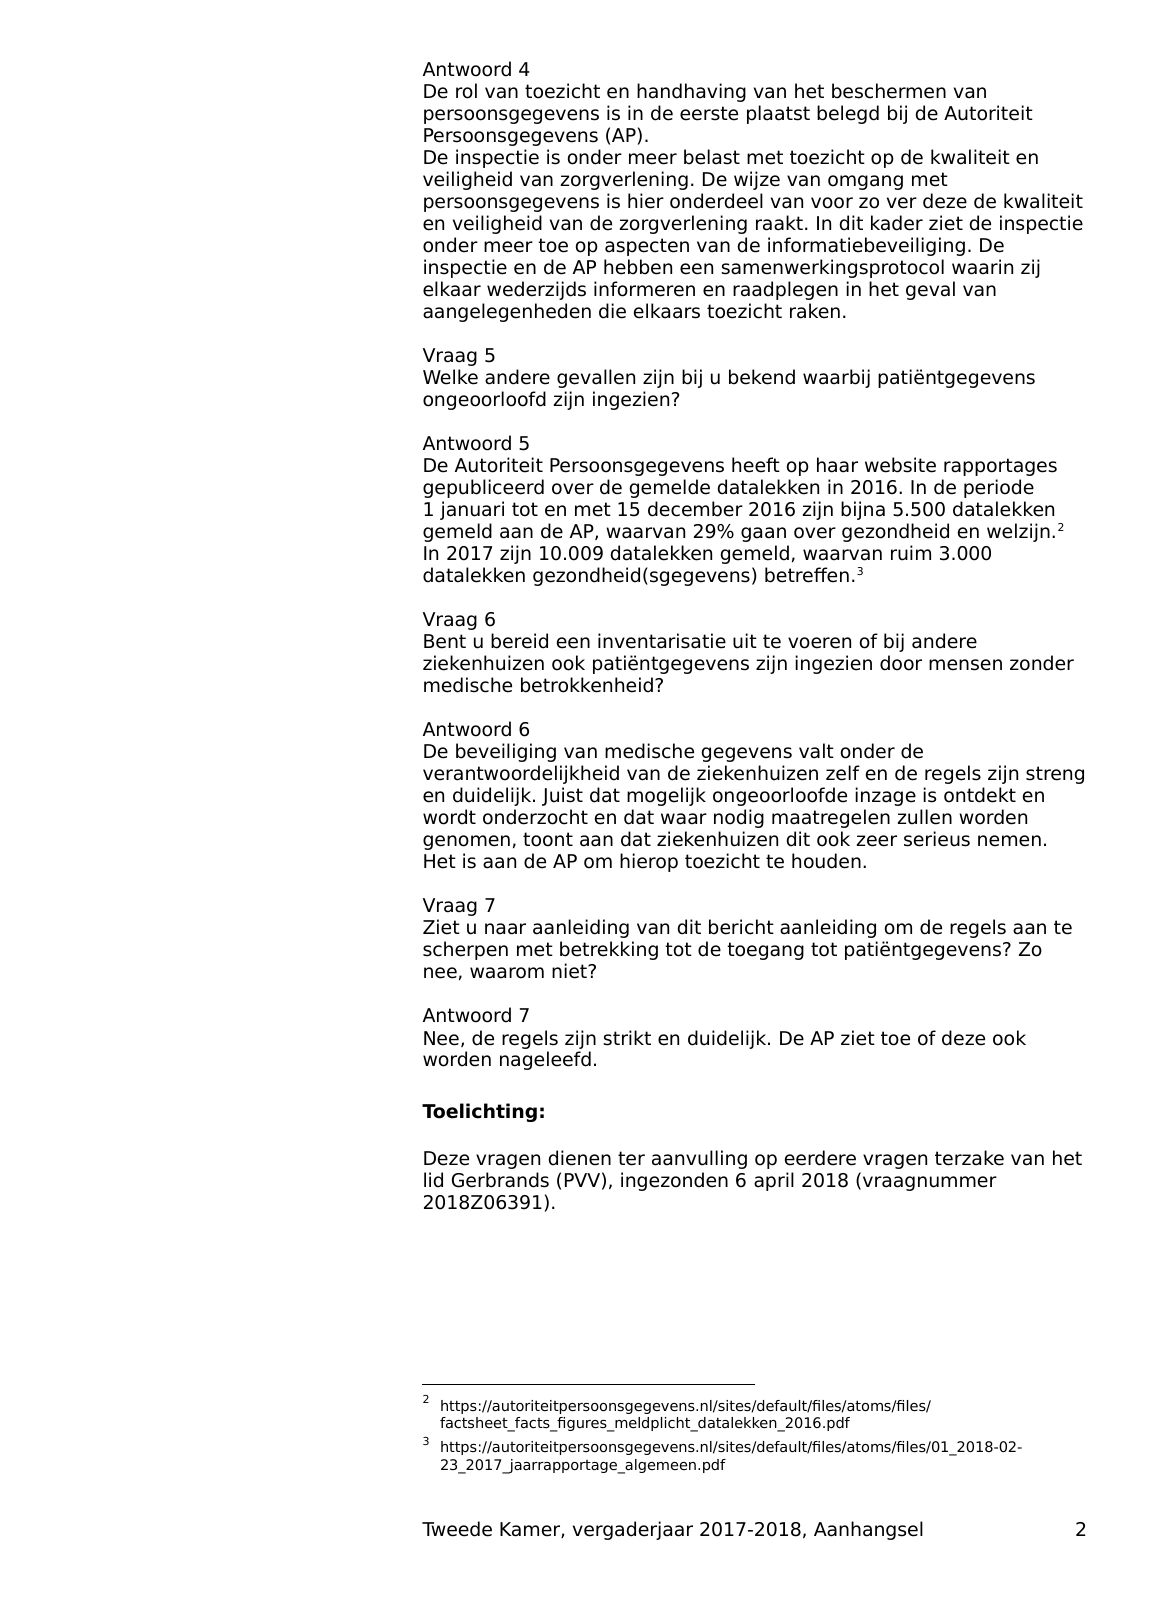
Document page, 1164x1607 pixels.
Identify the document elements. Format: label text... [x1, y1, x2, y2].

text https://autoriteitpersoonsgegevens.nl/sites/default/files/atoms/files/factsheet_facts_figures_meldplicht_datalekken_2016.pdf [422, 1393, 1087, 1432]
text De beveiliging van medische gegevens valt onder de verantwoordelijkheid van de ziekenhuizen zelf en de regels zijn streng en duidelijk. Juist dat mogelijk ongeoorloofde inzage is ontdekt en wordt onderzocht en dat waar nodig maatregelen zullen worden genomen, toont aan dat ziekenhuizen dit ook zeer serieus nemen. Het is aan de AP om hierop toezicht te houden. [422, 741, 1087, 873]
subtitle Toelichting: [422, 1101, 1087, 1123]
text Antwoord 5 [422, 433, 1087, 455]
text De rol van toezicht en handhaving van het beschermen van persoonsgegevens is in de eerste plaatst belegd bij de Autoriteit Persoonsgegevens (AP). [422, 81, 1087, 147]
text Ziet u naar aanleiding van dit bericht aanleiding om de regels aan te scherpen met betrekking tot de toegang tot patiëntgegevens? Zo nee, waarom niet? [422, 917, 1087, 983]
text Antwoord 7 [422, 1005, 1087, 1027]
text De Autoriteit Persoonsgegevens heeft op haar website rapportages gepubliceerd over de gemelde datalekken in 2016. In de periode 1 januari tot en met 15 december 2016 zijn bijna 5.500 datalekken gemeld aan de AP, waarvan 29% gaan over gezondheid en welzijn. In 2017 zijn 10.009 datalekken gemeld, waarvan ruim 3.000 datalekken gezondheid(sgegevens) betreffen. [422, 455, 1087, 587]
text https://autoriteitpersoonsgegevens.nl/sites/default/files/atoms/files/01_2018-02-23_2017_jaarrapportage_algemeen.pdf [422, 1435, 1087, 1474]
text Antwoord 4 [422, 59, 1087, 81]
text Deze vragen dienen ter aanvulling op eerdere vragen terzake van het lid Gerbrands (PVV), ingezonden 6 april 2018 (vraagnummer 2018Z06391). [422, 1148, 1087, 1214]
text Vraag 6 [422, 609, 1087, 631]
text Welke andere gevallen zijn bij u bekend waarbij patiëntgegevens ongeoorloofd zijn ingezien? [422, 367, 1087, 411]
text De inspectie is onder meer belast met toezicht op de kwaliteit en veiligheid van zorgverlening. De wijze van omgang met persoonsgegevens is hier onderdeel van voor zo ver deze de kwaliteit en veiligheid van de zorgverlening raakt. In dit kader ziet de inspectie onder meer toe op aspecten van de informatiebeveiliging. De inspectie en de AP hebben een samenwerkingsprotocol waarin zij elkaar wederzijds informeren en raadplegen in het geval van aangelegenheden die elkaars toezicht raken. [422, 147, 1087, 323]
text Vraag 7 [422, 895, 1087, 917]
text Vraag 5 [422, 345, 1087, 367]
text Bent u bereid een inventarisatie uit te voeren of bij andere ziekenhuizen ook patiëntgegevens zijn ingezien door mensen zonder medische betrokkenheid? [422, 631, 1087, 697]
text Nee, de regels zijn strikt en duidelijk. De AP ziet toe of deze ook worden nageleefd. [422, 1027, 1087, 1071]
text Antwoord 6 [422, 719, 1087, 741]
